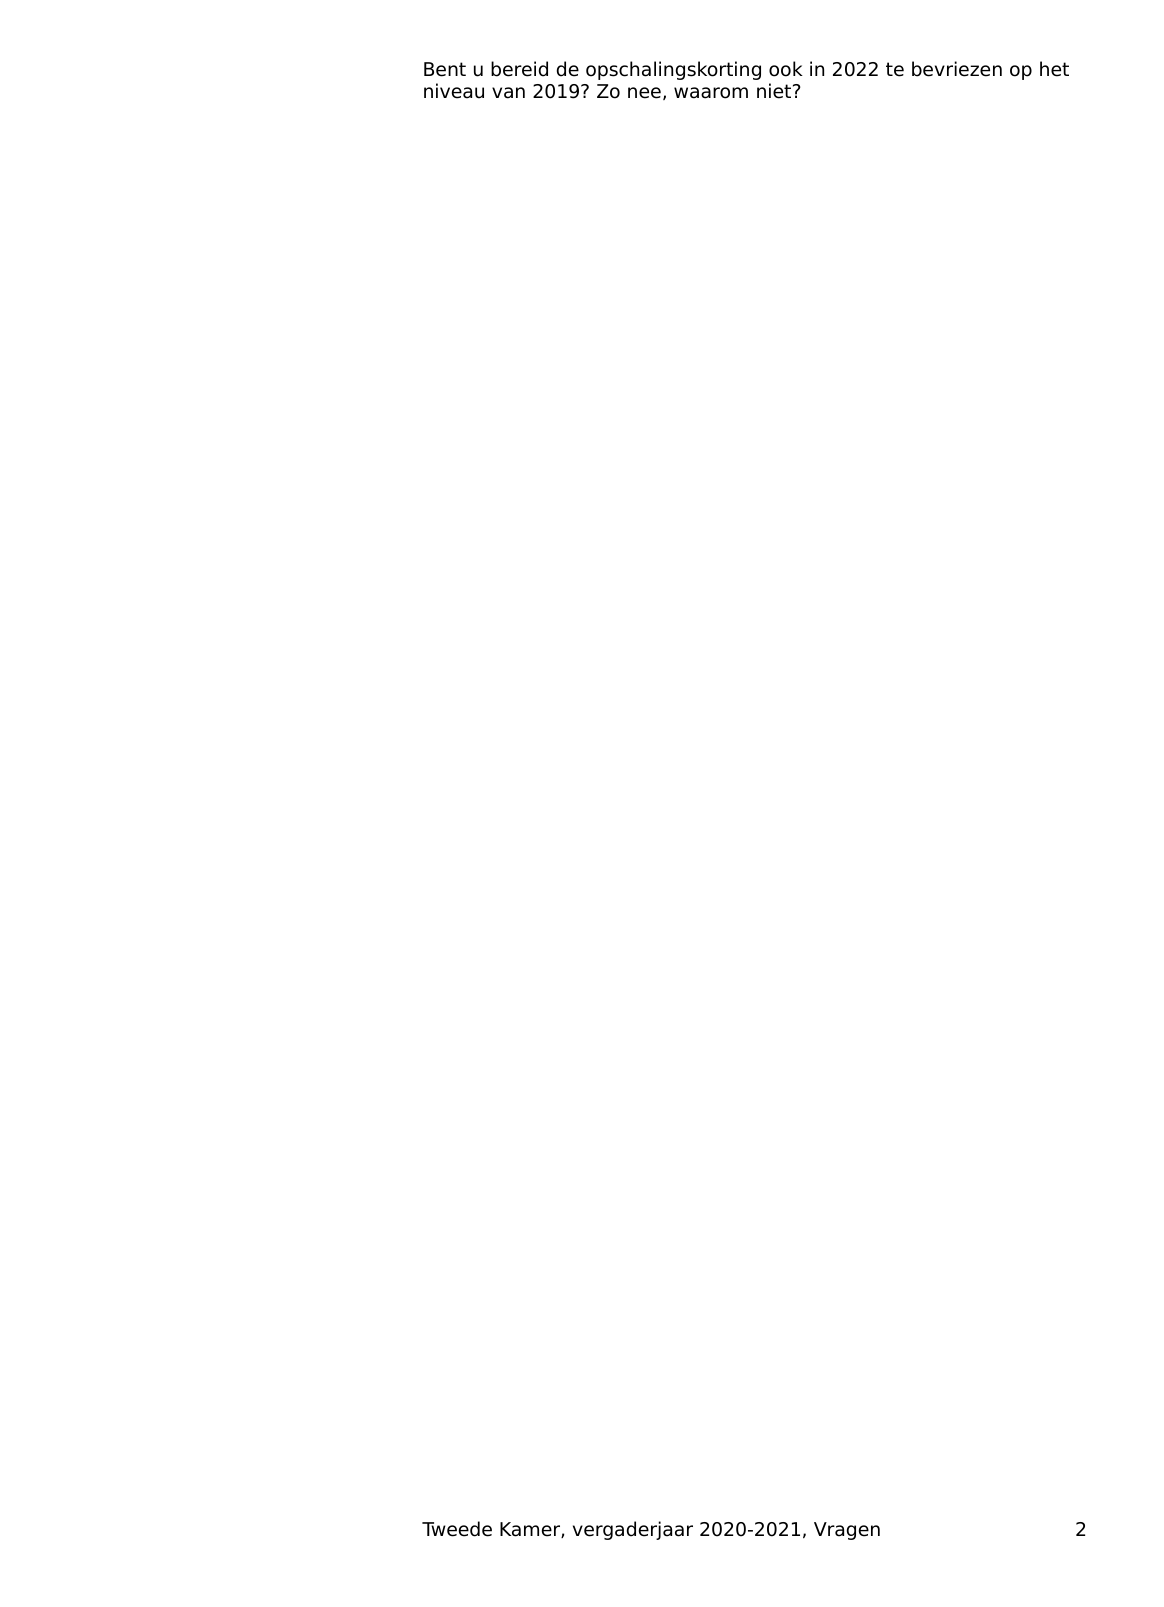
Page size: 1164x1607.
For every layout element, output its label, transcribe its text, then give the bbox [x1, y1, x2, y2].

text Bent u bereid de opschalingskorting ook in 2022 te bevriezen op het niveau van 2019? Zo nee, waarom niet? [422, 59, 1087, 103]
